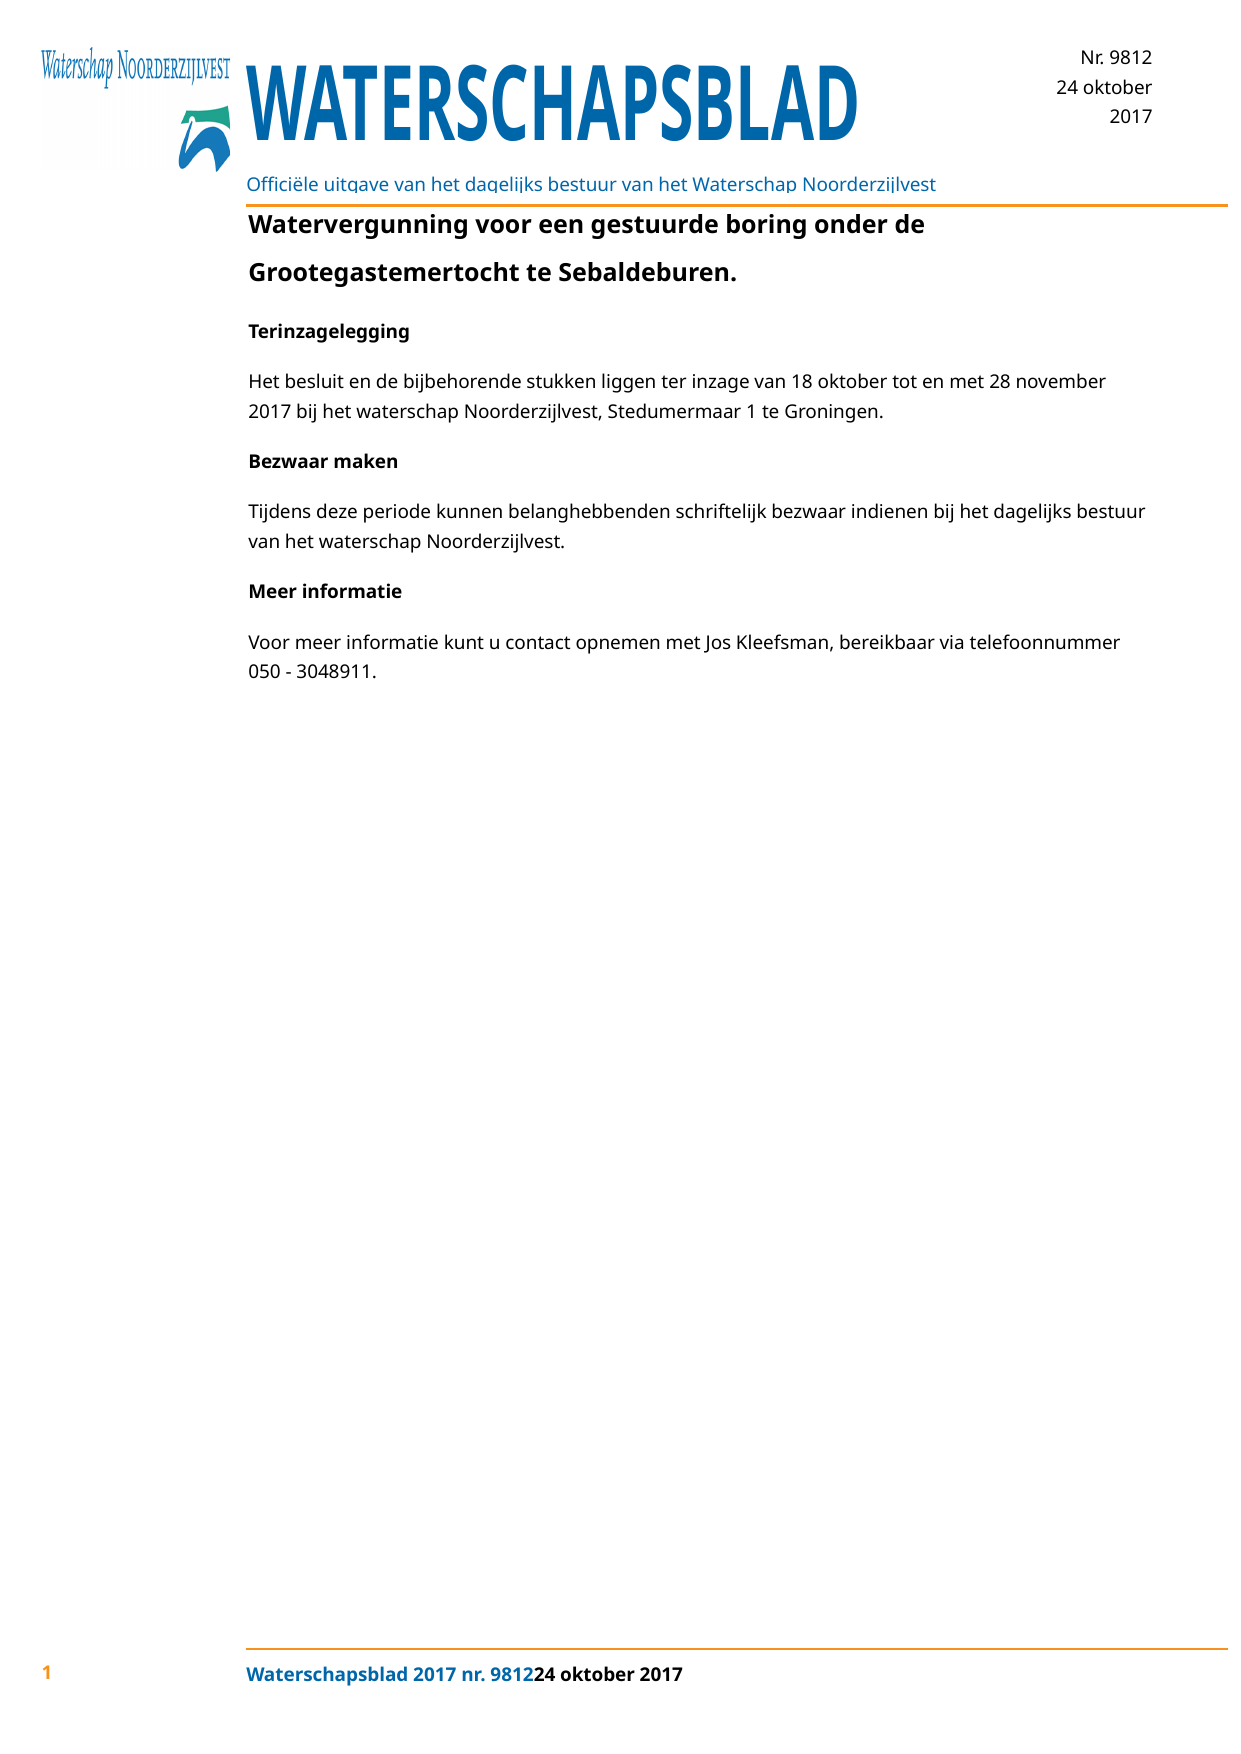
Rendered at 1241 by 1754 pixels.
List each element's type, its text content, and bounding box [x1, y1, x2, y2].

picture [41, 47, 231, 172]
text Tijdens deze periode kunnen belanghebbenden schriftelijk bezwaar indienen bij het dagelijks bestuur van het waterschap Noorderzijlvest. [248, 499, 1152, 554]
text Terinzagelegging [248, 318, 1152, 344]
text Bezwaar maken [248, 448, 1152, 474]
text Het besluit en de bijbehorende stukken liggen ter inzage van 18 oktober tot en met 28 november 2017 bij het waterschap Noorderzijlvest, Stedumermaar 1 te Groningen. [248, 368, 1152, 424]
text Voor meer informatie kunt u contact opnemen met Jos Kleefsman, bereikbaar via telefoonnummer 050 - 3048911. [248, 629, 1152, 684]
text Meer informatie [248, 579, 1152, 604]
text Watervergunning voor een gestuurde boring onder de Grootegastemertocht te Sebaldeburen. [248, 207, 1152, 288]
